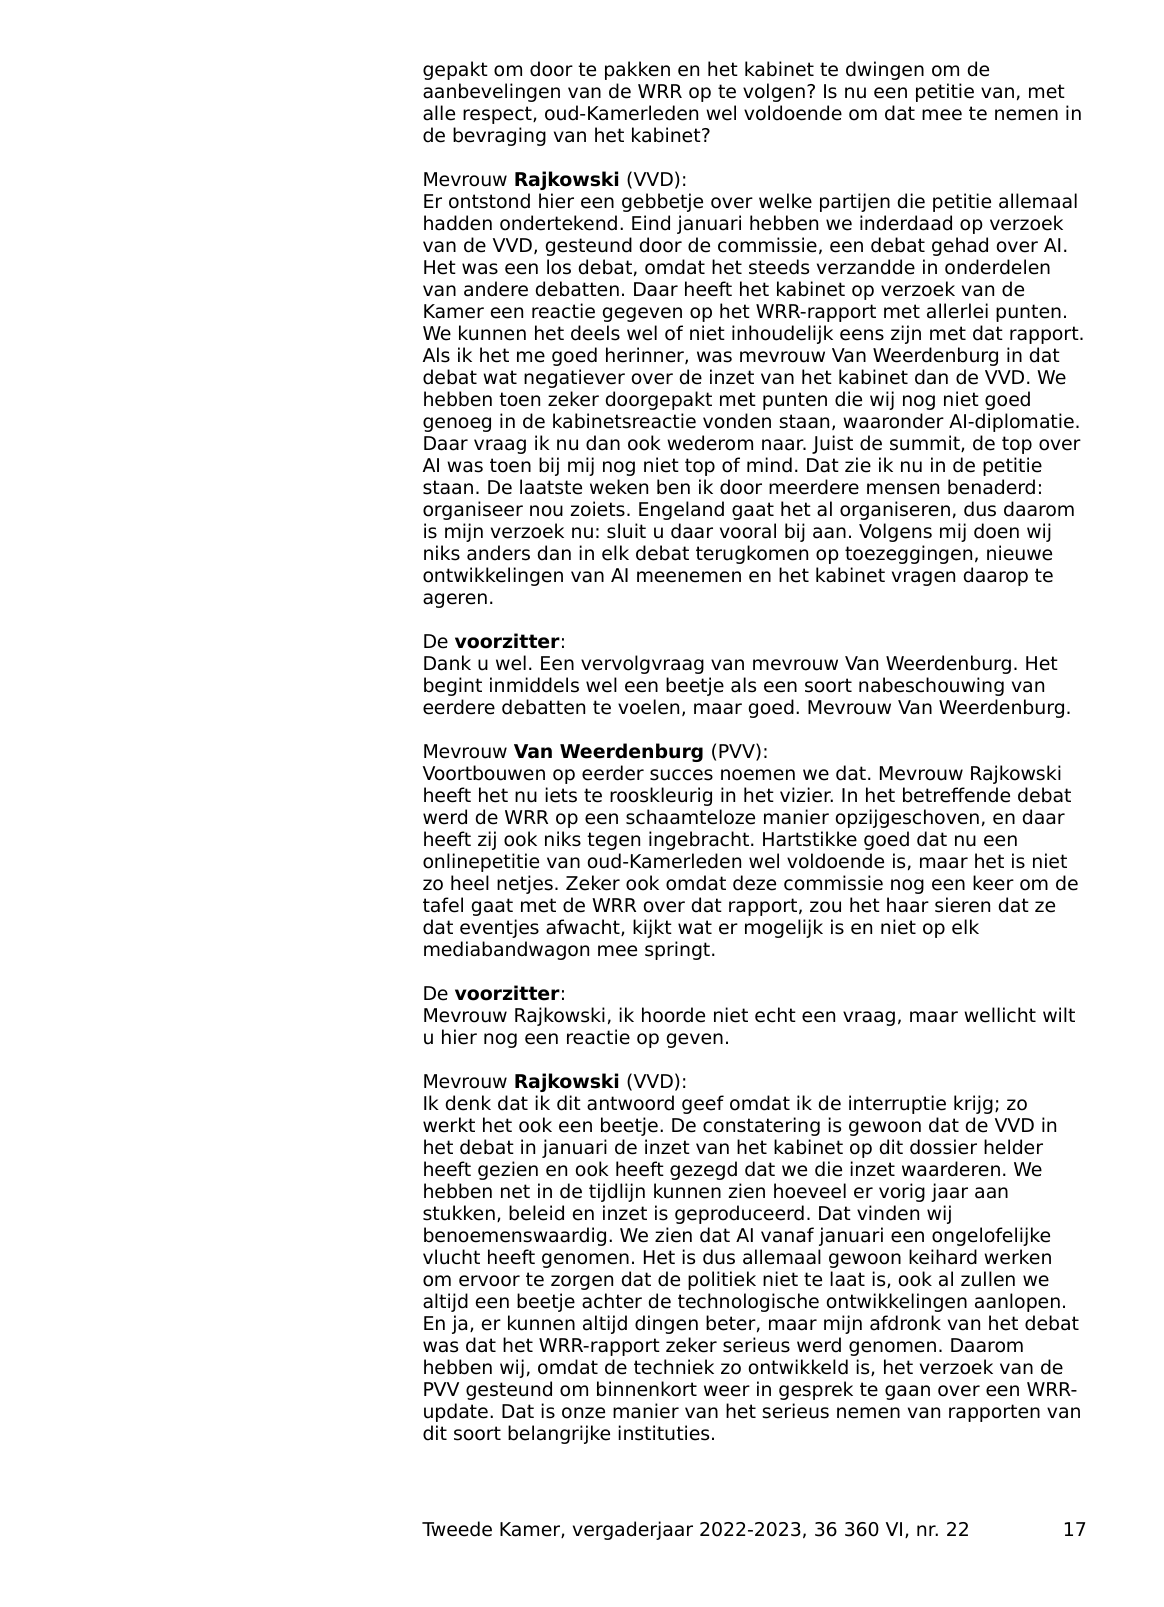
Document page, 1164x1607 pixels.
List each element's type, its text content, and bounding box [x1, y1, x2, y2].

text Mevrouw Van Weerdenburg (PVV): [422, 741, 1087, 763]
text Er ontstond hier een gebbetje over welke partijen die petitie allemaal hadden ondertekend. Eind januari hebben we inderdaad op verzoek van de VVD, gesteund door de commissie, een debat gehad over AI. Het was een los debat, omdat het steeds verzandde in onderdelen van andere debatten. Daar heeft het kabinet op verzoek van de Kamer een reactie gegeven op het WRR-rapport met allerlei punten. We kunnen het deels wel of niet inhoudelijk eens zijn met dat rapport. Als ik het me goed herinner, was mevrouw Van Weerdenburg in dat debat wat negatiever over de inzet van het kabinet dan de VVD. We hebben toen zeker doorgepakt met punten die wij nog niet goed genoeg in de kabinetsreactie vonden staan, waaronder AI-diplomatie. Daar vraag ik nu dan ook wederom naar. Juist de summit, de top over AI was toen bij mij nog niet top of mind. Dat zie ik nu in de petitie staan. De laatste weken ben ik door meerdere mensen benaderd: organiseer nou zoiets. Engeland gaat het al organiseren, dus daarom is mijn verzoek nu: sluit u daar vooral bij aan. Volgens mij doen wij niks anders dan in elk debat terugkomen op toezeggingen, nieuwe ontwikkelingen van AI meenemen en het kabinet vragen daarop te ageren. [422, 191, 1087, 609]
text Dank u wel. Een vervolgvraag van mevrouw Van Weerdenburg. Het begint inmiddels wel een beetje als een soort nabeschouwing van eerdere debatten te voelen, maar goed. Mevrouw Van Weerdenburg. [422, 653, 1087, 719]
text Mevrouw Rajkowski (VVD): [422, 1071, 1087, 1093]
text Mevrouw Rajkowski, ik hoorde niet echt een vraag, maar wellicht wilt u hier nog een reactie op geven. [422, 1005, 1087, 1049]
text Ik denk dat ik dit antwoord geef omdat ik de interruptie krijg; zo werkt het ook een beetje. De constatering is gewoon dat de VVD in het debat in januari de inzet van het kabinet op dit dossier helder heeft gezien en ook heeft gezegd dat we die inzet waarderen. We hebben net in de tijdlijn kunnen zien hoeveel er vorig jaar aan stukken, beleid en inzet is geproduceerd. Dat vinden wij benoemenswaardig. We zien dat AI vanaf januari een ongelofelijke vlucht heeft genomen. Het is dus allemaal gewoon keihard werken om ervoor te zorgen dat de politiek niet te laat is, ook al zullen we altijd een beetje achter de technologische ontwikkelingen aanlopen. En ja, er kunnen altijd dingen beter, maar mijn afdronk van het debat was dat het WRR-rapport zeker serieus werd genomen. Daarom hebben wij, omdat de techniek zo ontwikkeld is, het verzoek van de PVV gesteund om binnenkort weer in gesprek te gaan over een WRR-update. Dat is onze manier van het serieus nemen van rapporten van dit soort belangrijke instituties. [422, 1093, 1087, 1445]
text Mevrouw Rajkowski (VVD): [422, 169, 1087, 191]
text gepakt om door te pakken en het kabinet te dwingen om de aanbevelingen van de WRR op te volgen? Is nu een petitie van, met alle respect, oud-Kamerleden wel voldoende om dat mee te nemen in de bevraging van het kabinet? [422, 59, 1087, 147]
text De voorzitter: [422, 983, 1087, 1005]
text Voortbouwen op eerder succes noemen we dat. Mevrouw Rajkowski heeft het nu iets te rooskleurig in het vizier. In het betreffende debat werd de WRR op een schaamteloze manier opzijgeschoven, en daar heeft zij ook niks tegen ingebracht. Hartstikke goed dat nu een onlinepetitie van oud-Kamerleden wel voldoende is, maar het is niet zo heel netjes. Zeker ook omdat deze commissie nog een keer om de tafel gaat met de WRR over dat rapport, zou het haar sieren dat ze dat eventjes afwacht, kijkt wat er mogelijk is en niet op elk mediabandwagon mee springt. [422, 763, 1087, 961]
text De voorzitter: [422, 631, 1087, 653]
